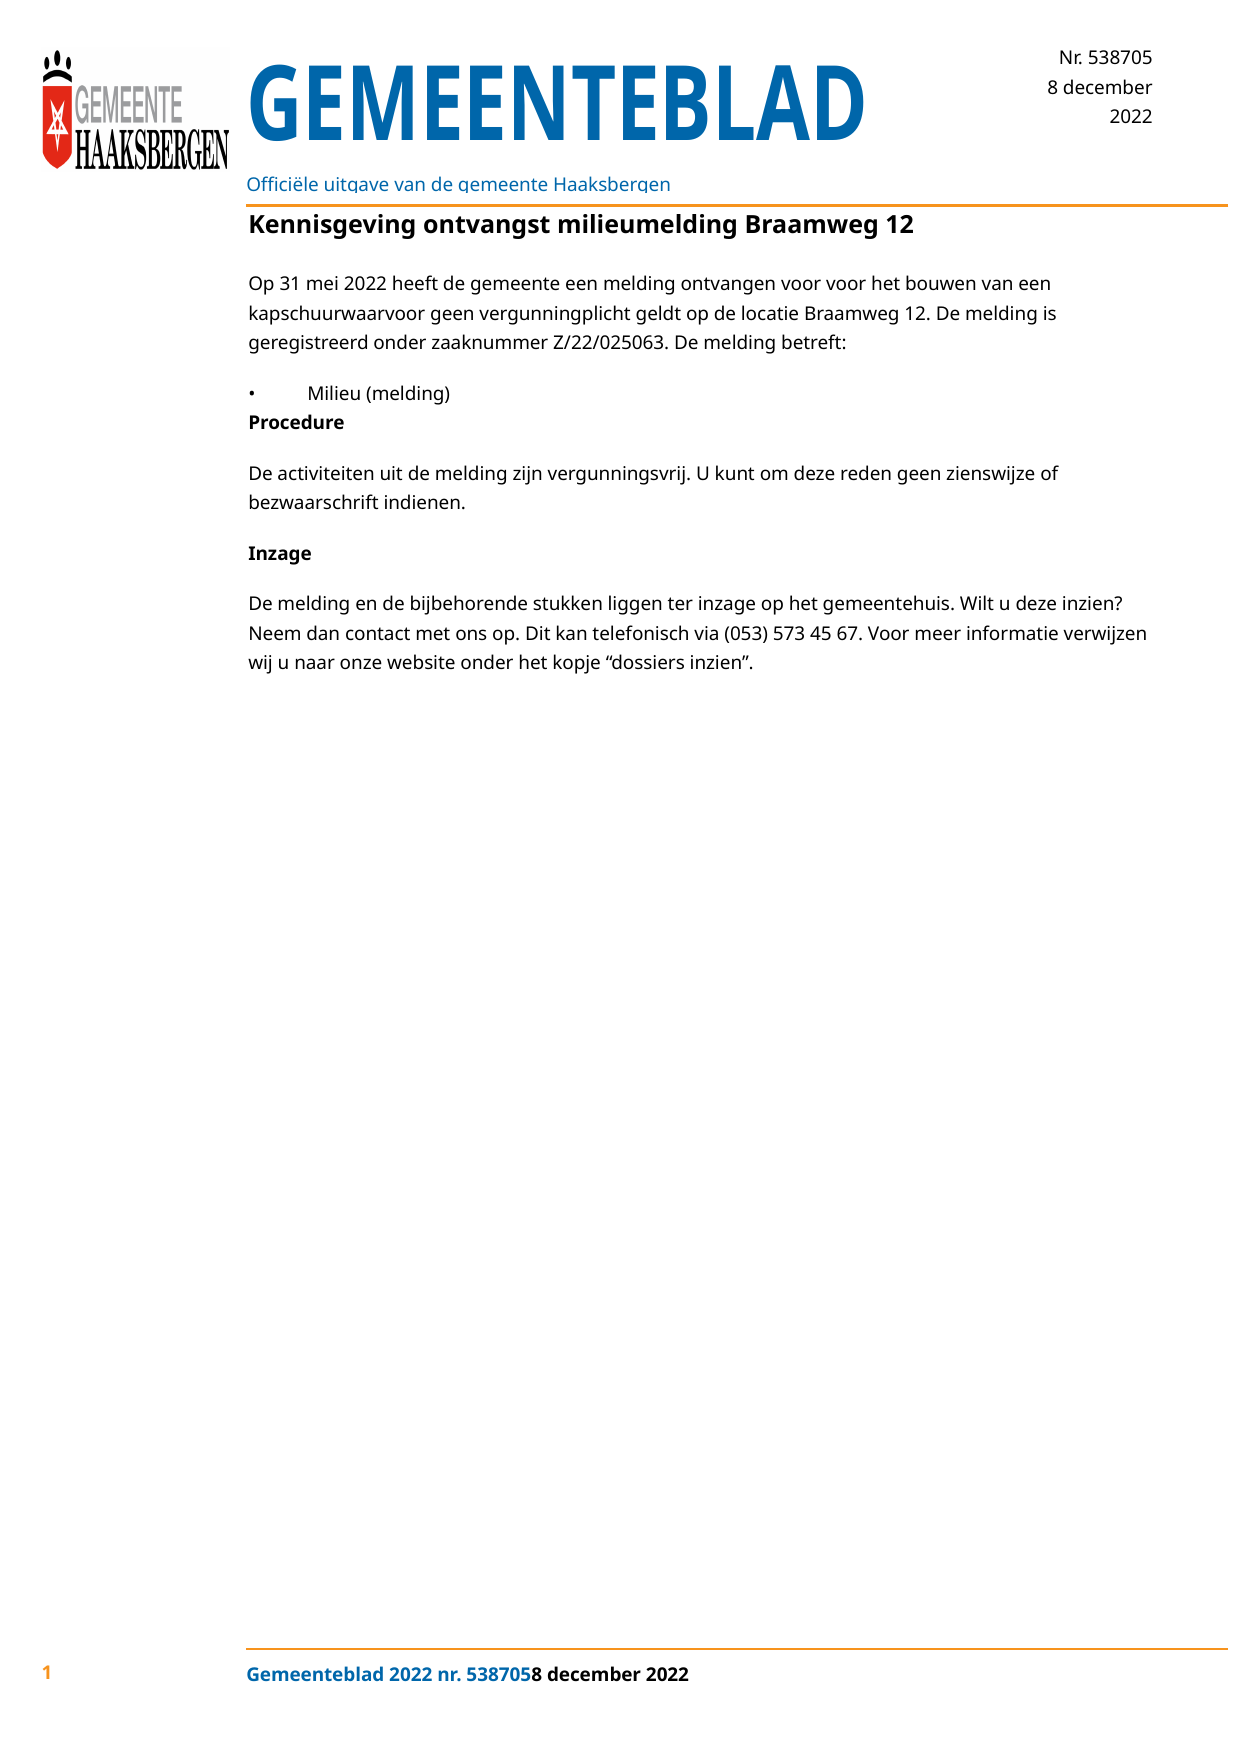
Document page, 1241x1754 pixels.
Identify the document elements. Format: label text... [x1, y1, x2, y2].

text De activiteiten uit de melding zijn vergunningsvrij. U kunt om deze reden geen zienswijze of bezwaarschrift indienen. [248, 460, 1152, 515]
text Op 31 mei 2022 heeft de gemeente een melding ontvangen voor voor het bouwen van een kapschuurwaarvoor geen vergunningplicht geldt op de locatie Braamweg 12. De melding is geregistreerd onder zaaknummer Z/22/025063. De melding betreft: [248, 270, 1152, 355]
text De melding en de bijbehorende stukken liggen ter inzage op het gemeentehuis. Wilt u deze inzien? Neem dan contact met ons op. Dit kan telefonisch via (053) 573 45 67. Voor meer informatie verwijzen wij u naar onze website onder het kopje “dossiers inzien”. [248, 590, 1152, 675]
picture [41, 47, 231, 172]
text Kennisgeving ontvangst milieumelding Braamweg 12 [248, 207, 1152, 241]
text Inzage [248, 540, 1152, 566]
text Procedure [248, 409, 1152, 435]
list Milieu (melding) [248, 380, 1152, 406]
